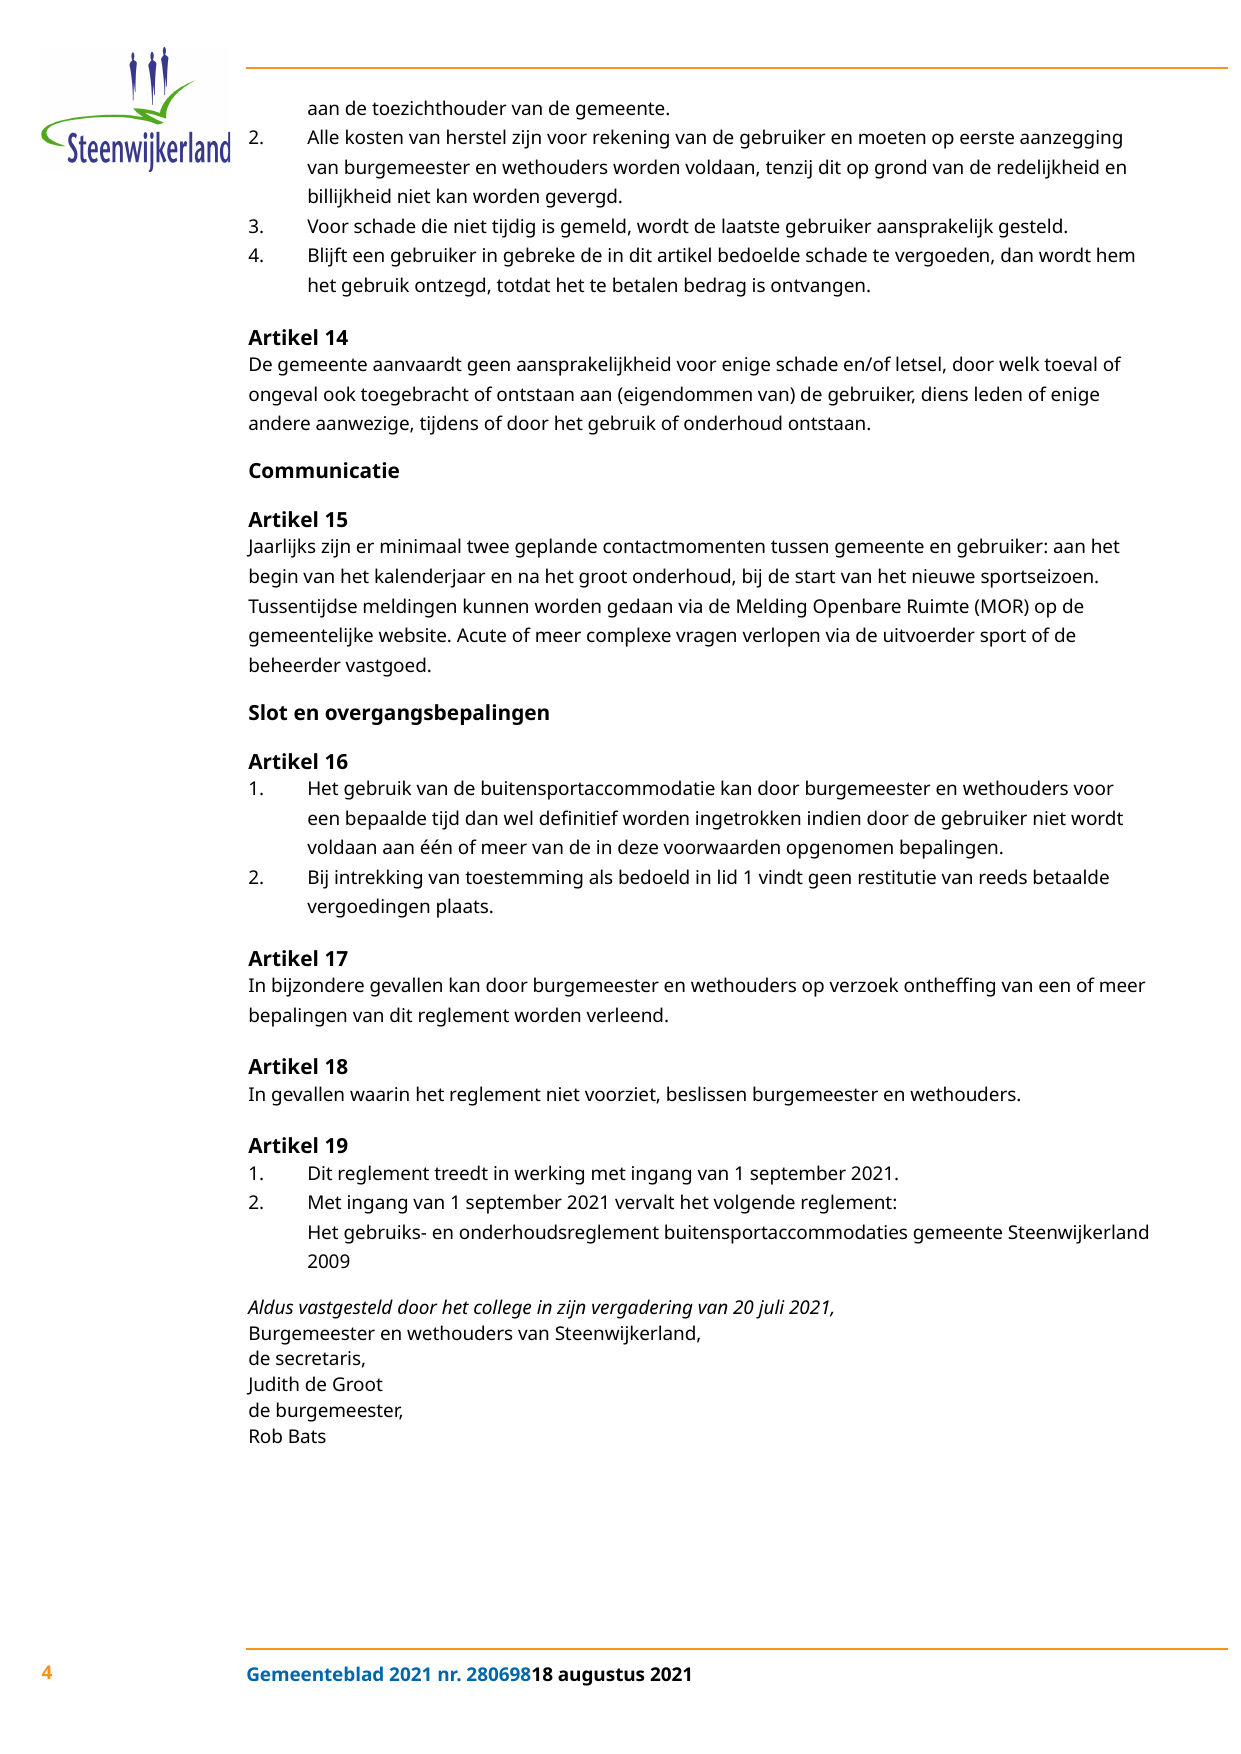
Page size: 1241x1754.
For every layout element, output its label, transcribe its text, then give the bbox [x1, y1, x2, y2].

text de burgemeester, [248, 1397, 1152, 1423]
text Judith de Groot [248, 1371, 1152, 1397]
text Jaarlijks zijn er minimaal twee geplande contactmomenten tussen gemeente en gebruiker: aan het begin van het kalenderjaar en na het groot onderhoud, bij de start van het nieuwe sportseizoen. Tussentijdse meldingen kunnen worden gedaan via de Melding Openbare Ruimte (MOR) op de gemeentelijke website. Acute of meer complexe vragen verlopen via de uitvoerder sport of de beheerder vastgoed. [248, 534, 1152, 678]
list Voor schade die niet tijdig is gemeld, wordt de laatste gebruiker aansprakelijk gesteld. [248, 213, 1152, 239]
list Alle kosten van herstel zijn voor rekening van de gebruiker en moeten op eerste aanzegging van burgemeester en wethouders worden voldaan, tenzij dit op grond van de redelijkheid en billijkheid niet kan worden gevergd. [248, 124, 1152, 209]
text de secretaris, [248, 1346, 1152, 1371]
picture [41, 47, 231, 172]
list Blijft een gebruiker in gebreke de in dit artikel bedoelde schade te vergoeden, dan wordt hem het gebruik ontzegd, totdat het te betalen bedrag is ontvangen. [248, 243, 1152, 298]
text Aldus vastgesteld door het college in zijn vergadering van 20 juli 2021, [248, 1294, 1152, 1320]
text Artikel 18 [248, 1052, 1152, 1081]
text Slot en overgangsbepalingen [248, 698, 1152, 726]
text Artikel 19 [248, 1131, 1152, 1160]
text Rob Bats [248, 1423, 1152, 1448]
text Artikel 15 [248, 505, 1152, 534]
list Bij intrekking van toestemming als bedoeld in lid 1 vindt geen restitutie van reeds betaalde vergoedingen plaats. [248, 864, 1152, 919]
list Dit reglement treedt in werking met ingang van 1 september 2021. [248, 1160, 1152, 1186]
text Artikel 16 [248, 747, 1152, 775]
text Communicatie [248, 456, 1152, 484]
list Het gebruiks- en onderhoudsreglement buitensportaccommodaties gemeente Steenwijkerland 2009 [248, 1219, 1152, 1274]
list Het gebruik van de buitensportaccommodatie kan door burgemeester en wethouders voor een bepaalde tijd dan wel definitief worden ingetrokken indien door de gebruiker niet wordt voldaan aan één of meer van de in deze voorwaarden opgenomen bepalingen. [248, 775, 1152, 860]
list Met ingang van 1 september 2021 vervalt het volgende reglement: [248, 1189, 1152, 1215]
text In bijzondere gevallen kan door burgemeester en wethouders op verzoek ontheffing van een of meer bepalingen van dit reglement worden verleend. [248, 972, 1152, 1028]
text Artikel 17 [248, 944, 1152, 972]
text In gevallen waarin het reglement niet voorziet, beslissen burgemeester en wethouders. [248, 1081, 1152, 1107]
text De gemeente aanvaardt geen aansprakelijkheid voor enige schade en/of letsel, door welk toeval of ongeval ook toegebracht of ontstaan aan (eigendommen van) de gebruiker, diens leden of enige andere aanwezige, tijdens of door het gebruik of onderhoud ontstaan. [248, 351, 1152, 436]
list aan de toezichthouder van de gemeente. [248, 95, 1152, 121]
text Artikel 14 [248, 323, 1152, 351]
text Burgemeester en wethouders van Steenwijkerland, [248, 1320, 1152, 1346]
